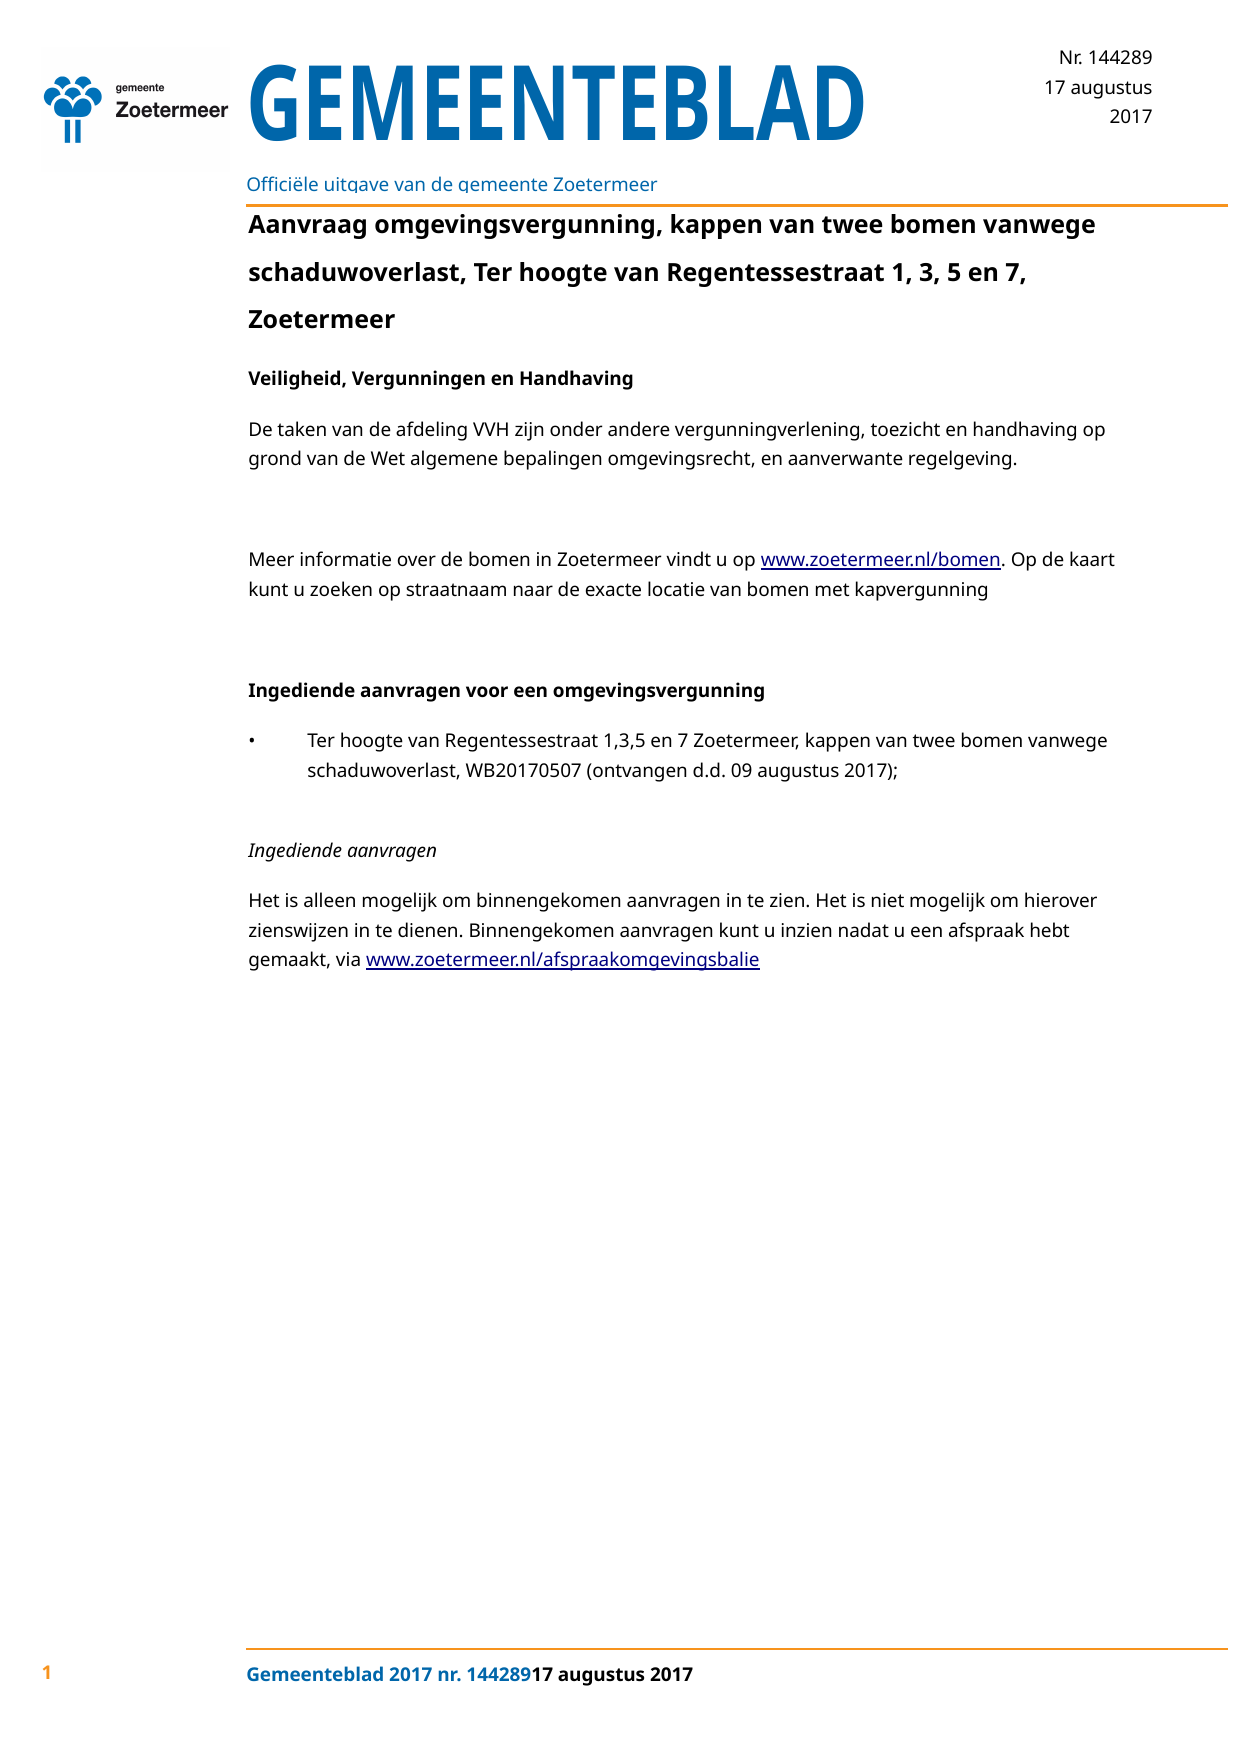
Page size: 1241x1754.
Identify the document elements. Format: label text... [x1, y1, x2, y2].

text De taken van de afdeling VVH zijn onder andere vergunningverlening, toezicht en handhaving op grond van de Wet algemene bepalingen omgevingsrecht, en aanverwante regelgeving. [248, 416, 1152, 471]
text Aanvraag omgevingsvergunning, kappen van twee bomen vanwege schaduwoverlast, Ter hoogte van Regentessestraat 1, 3, 5 en 7, Zoetermeer [248, 207, 1152, 336]
list Ter hoogte van Regentessestraat 1,3,5 en 7 Zoetermeer, kappen van twee bomen vanwege schaduwoverlast, WB20170507 (ontvangen d.d. 09 augustus 2017); [248, 727, 1152, 782]
text Ingediende aanvragen voor een omgevingsvergunning [248, 677, 1152, 702]
text Het is alleen mogelijk om binnengekomen aanvragen in te zien. Het is niet mogelijk om hierover zienswijzen in te dienen. Binnengekomen aanvragen kunt u inzien nadat u een afspraak hebt gemaakt, via www.zoetermeer.nl/afspraakomgevingsbalie [248, 887, 1152, 972]
text Meer informatie over de bomen in Zoetermeer vindt u op www.zoetermeer.nl/bomen. Op de kaart kunt u zoeken op straatnaam naar de exacte locatie van bomen met kapvergunning [248, 546, 1152, 602]
text Ingediende aanvragen [248, 837, 1152, 862]
picture [41, 47, 231, 172]
text Veiligheid, Vergunningen en Handhaving [248, 366, 1152, 391]
